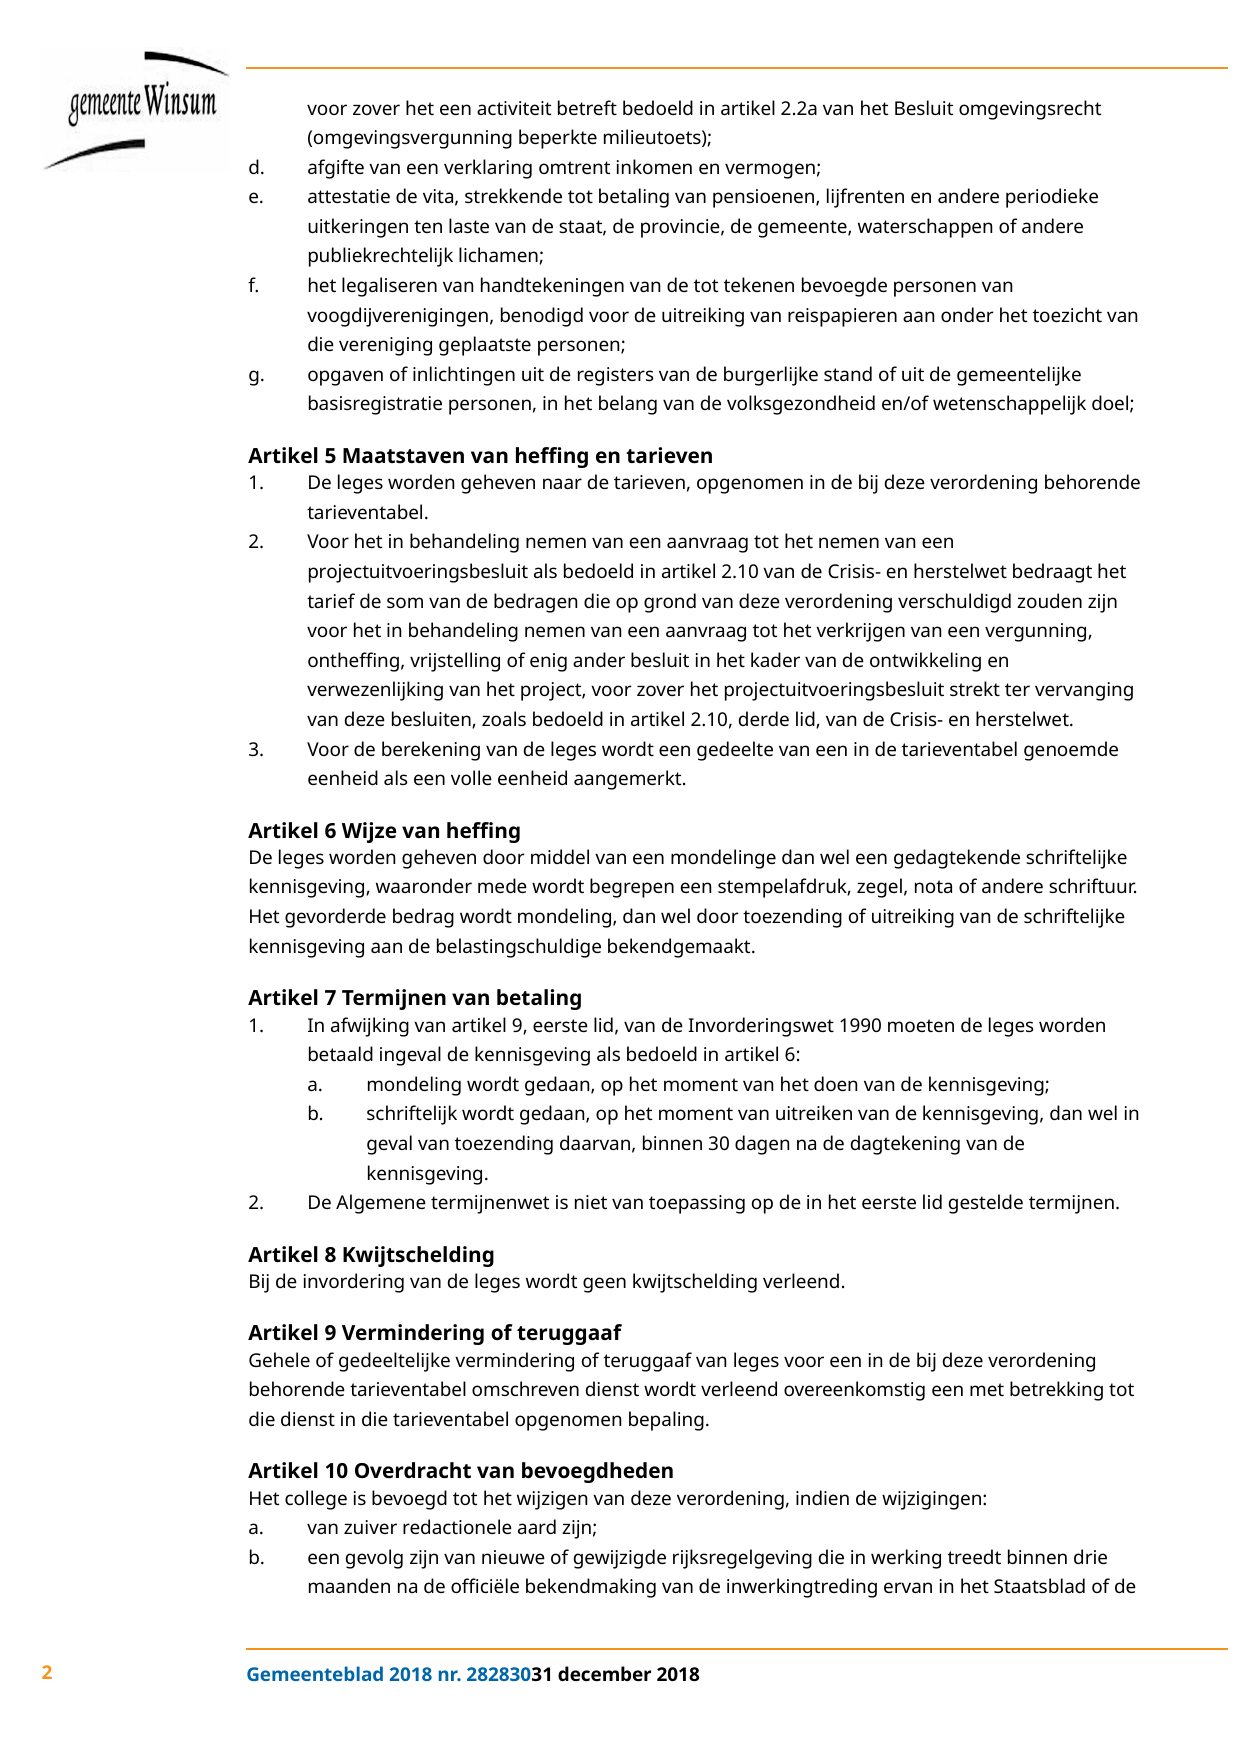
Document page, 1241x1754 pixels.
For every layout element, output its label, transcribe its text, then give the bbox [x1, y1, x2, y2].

list De leges worden geheven naar de tarieven, opgenomen in de bij deze verordening behorende tarieventabel. [248, 469, 1152, 525]
text Artikel 6 Wijze van heffing [248, 816, 1152, 844]
text Artikel 7 Termijnen van betaling [248, 983, 1152, 1012]
text Artikel 9 Vermindering of teruggaaf [248, 1318, 1152, 1347]
text Het college is bevoegd tot het wijzigen van deze verordening, indien de wijzigingen: [248, 1485, 1152, 1511]
list attestatie de vita, strekkende tot betaling van pensioenen, lijfrenten en andere periodieke uitkeringen ten laste van de staat, de provincie, de gemeente, waterschappen of andere publiekrechtelijk lichamen; [248, 183, 1152, 268]
list voor zover het een activiteit betreft bedoeld in artikel 2.2a van het Besluit omgevingsrecht (omgevingsvergunning beperkte milieutoets); [248, 95, 1152, 150]
list Voor het in behandeling nemen van een aanvraag tot het nemen van een projectuitvoeringsbesluit als bedoeld in artikel 2.10 van de Crisis- en herstelwet bedraagt het tarief de som van de bedragen die op grond van deze verordening verschuldigd zouden zijn voor het in behandeling nemen van een aanvraag tot het verkrijgen van een vergunning, ontheffing, vrijstelling of enig ander besluit in het kader van de ontwikkeling en verwezenlijking van het project, voor zover het projectuitvoeringsbesluit strekt ter vervanging van deze besluiten, zoals bedoeld in artikel 2.10, derde lid, van de Crisis- en herstelwet. [248, 529, 1152, 732]
picture [41, 47, 231, 172]
list schriftelijk wordt gedaan, op het moment van uitreiken van de kennisgeving, dan wel in geval van toezending daarvan, binnen 30 dagen na de dagtekening van de kennisgeving. [307, 1101, 1152, 1185]
list van zuiver redactionele aard zijn; [248, 1514, 1152, 1540]
list In afwijking van artikel 9, eerste lid, van de Invorderingswet 1990 moeten de leges worden betaald ingeval de kennisgeving als bedoeld in artikel 6: [248, 1012, 1152, 1067]
list het legaliseren van handtekeningen van de tot tekenen bevoegde personen van voogdijverenigingen, benodigd voor de uitreiking van reispapieren aan onder het toezicht van die vereniging geplaatste personen; [248, 272, 1152, 357]
list opgaven of inlichtingen uit de registers van de burgerlijke stand of uit de gemeentelijke basisregistratie personen, in het belang van de volksgezondheid en/of wetenschappelijk doel; [248, 361, 1152, 416]
text De leges worden geheven door middel van een mondelinge dan wel een gedagtekende schriftelijke kennisgeving, waaronder mede wordt begrepen een stempelafdruk, zegel, nota of andere schriftuur. Het gevorderde bedrag wordt mondeling, dan wel door toezending of uitreiking van de schriftelijke kennisgeving aan de belastingschuldige bekendgemaakt. [248, 844, 1152, 959]
list Voor de berekening van de leges wordt een gedeelte van een in de tarieventabel genoemde eenheid als een volle eenheid aangemerkt. [248, 736, 1152, 791]
text Bij de invordering van de leges wordt geen kwijtschelding verleend. [248, 1268, 1152, 1294]
list mondeling wordt gedaan, op het moment van het doen van de kennisgeving; [307, 1071, 1152, 1097]
text Artikel 10 Overdracht van bevoegdheden [248, 1457, 1152, 1485]
text Gehele of gedeeltelijke vermindering of teruggaaf van leges voor een in de bij deze verordening behorende tarieventabel omschreven dienst wordt verleend overeenkomstig een met betrekking tot die dienst in die tarieventabel opgenomen bepaling. [248, 1347, 1152, 1432]
text Artikel 5 Maatstaven van heffing en tarieven [248, 441, 1152, 469]
list een gevolg zijn van nieuwe of gewijzigde rijksregelgeving die in werking treedt binnen drie maanden na de officiële bekendmaking van de inwerkingtreding ervan in het Staatsblad of de [248, 1544, 1152, 1599]
list De Algemene termijnenwet is niet van toepassing op de in het eerste lid gestelde termijnen. [248, 1189, 1152, 1215]
text Artikel 8 Kwijtschelding [248, 1240, 1152, 1268]
list afgifte van een verklaring omtrent inkomen en vermogen; [248, 154, 1152, 180]
